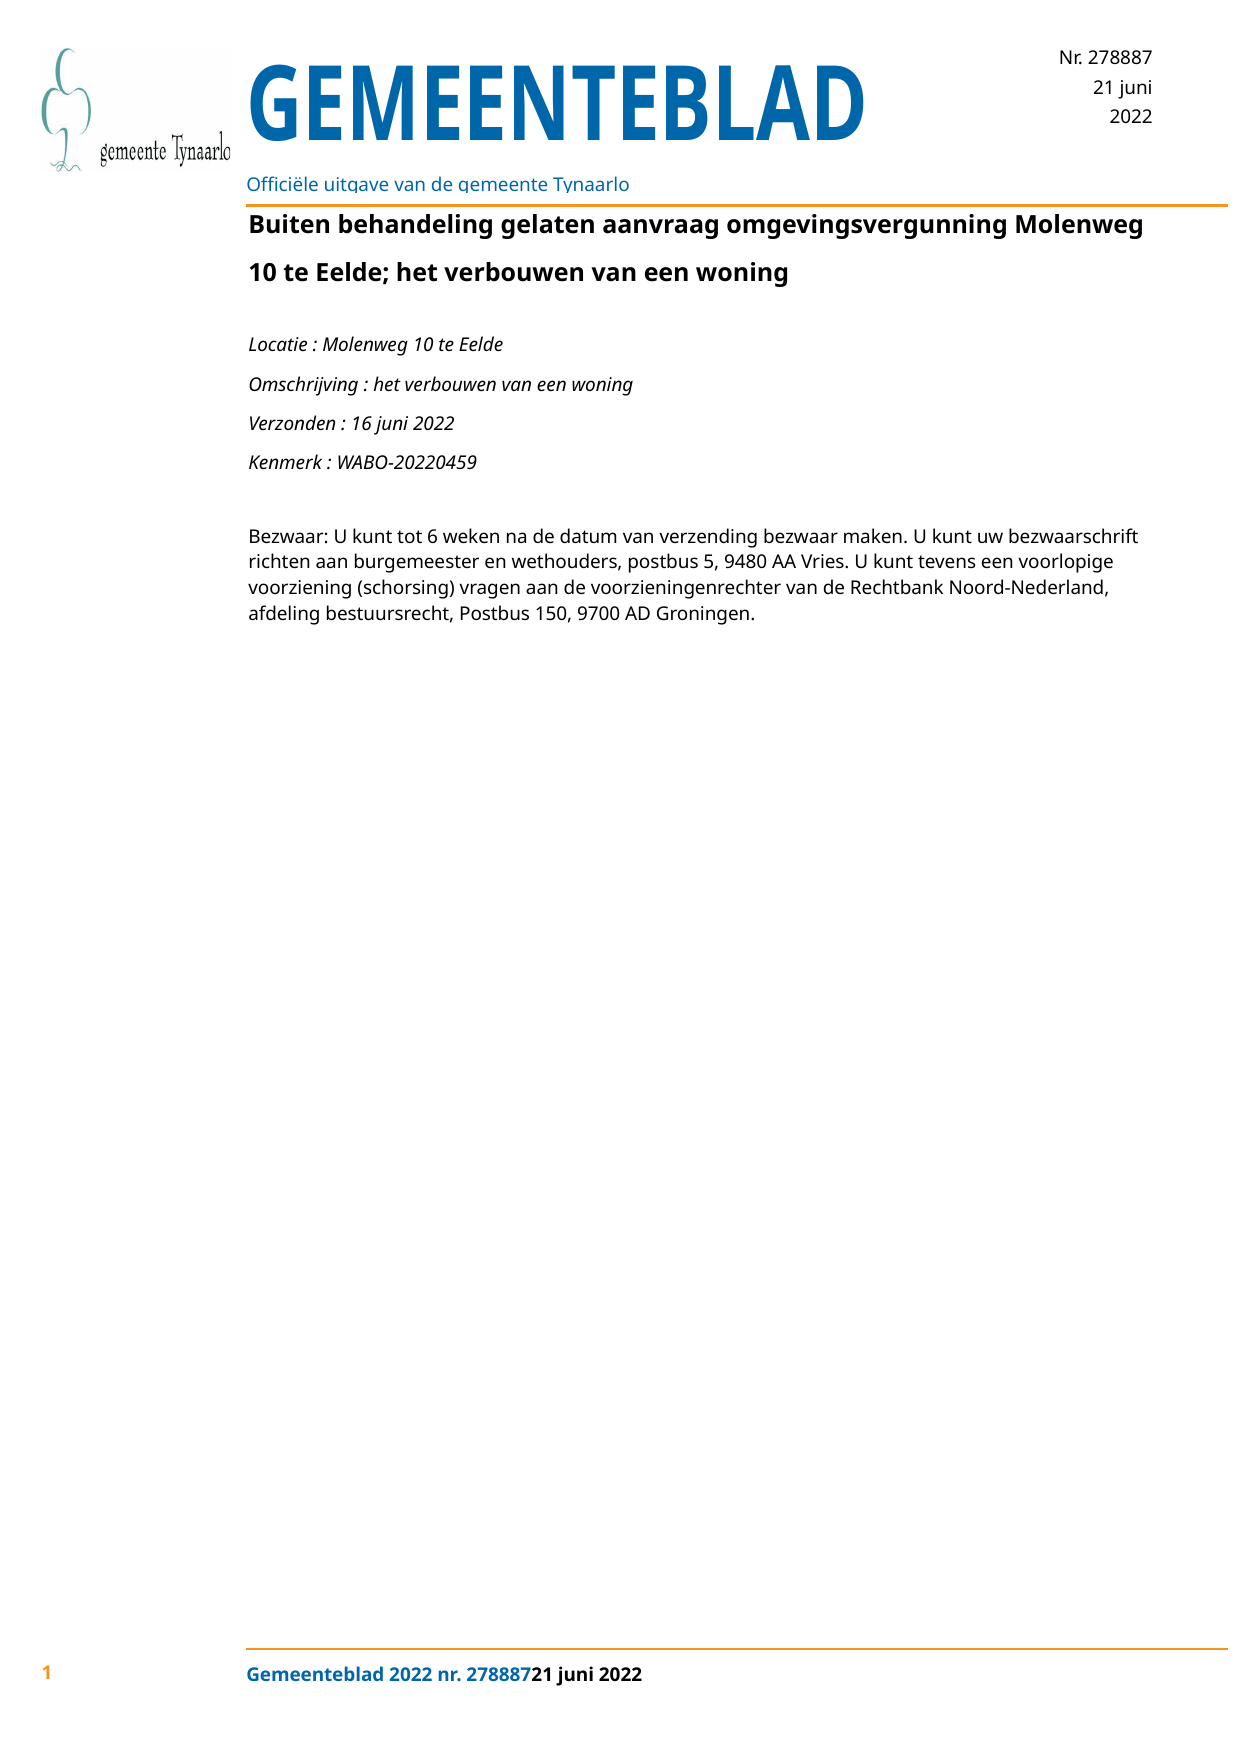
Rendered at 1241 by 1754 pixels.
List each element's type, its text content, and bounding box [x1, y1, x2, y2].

text Kenmerk : WABO-20220459 [248, 449, 1152, 475]
text Bezwaar: U kunt tot 6 weken na de datum van verzending bezwaar maken. U kunt uw bezwaarschrift richten aan burgemeester en wethouders, postbus 5, 9480 AA Vries. U kunt tevens een voorlopige voorziening (schorsing) vragen aan de voorzieningenrechter van de Rechtbank Noord-Nederland, afdeling bestuursrecht, Postbus 150, 9700 AD Groningen. [248, 523, 1152, 626]
text Locatie : Molenweg 10 te Eelde [248, 331, 1152, 357]
text Omschrijving : het verbouwen van een woning [248, 371, 1152, 396]
text Verzonden : 16 juni 2022 [248, 410, 1152, 436]
text Buiten behandeling gelaten aanvraag omgevingsvergunning Molenweg 10 te Eelde; het verbouwen van een woning [248, 207, 1152, 288]
picture [41, 47, 231, 172]
